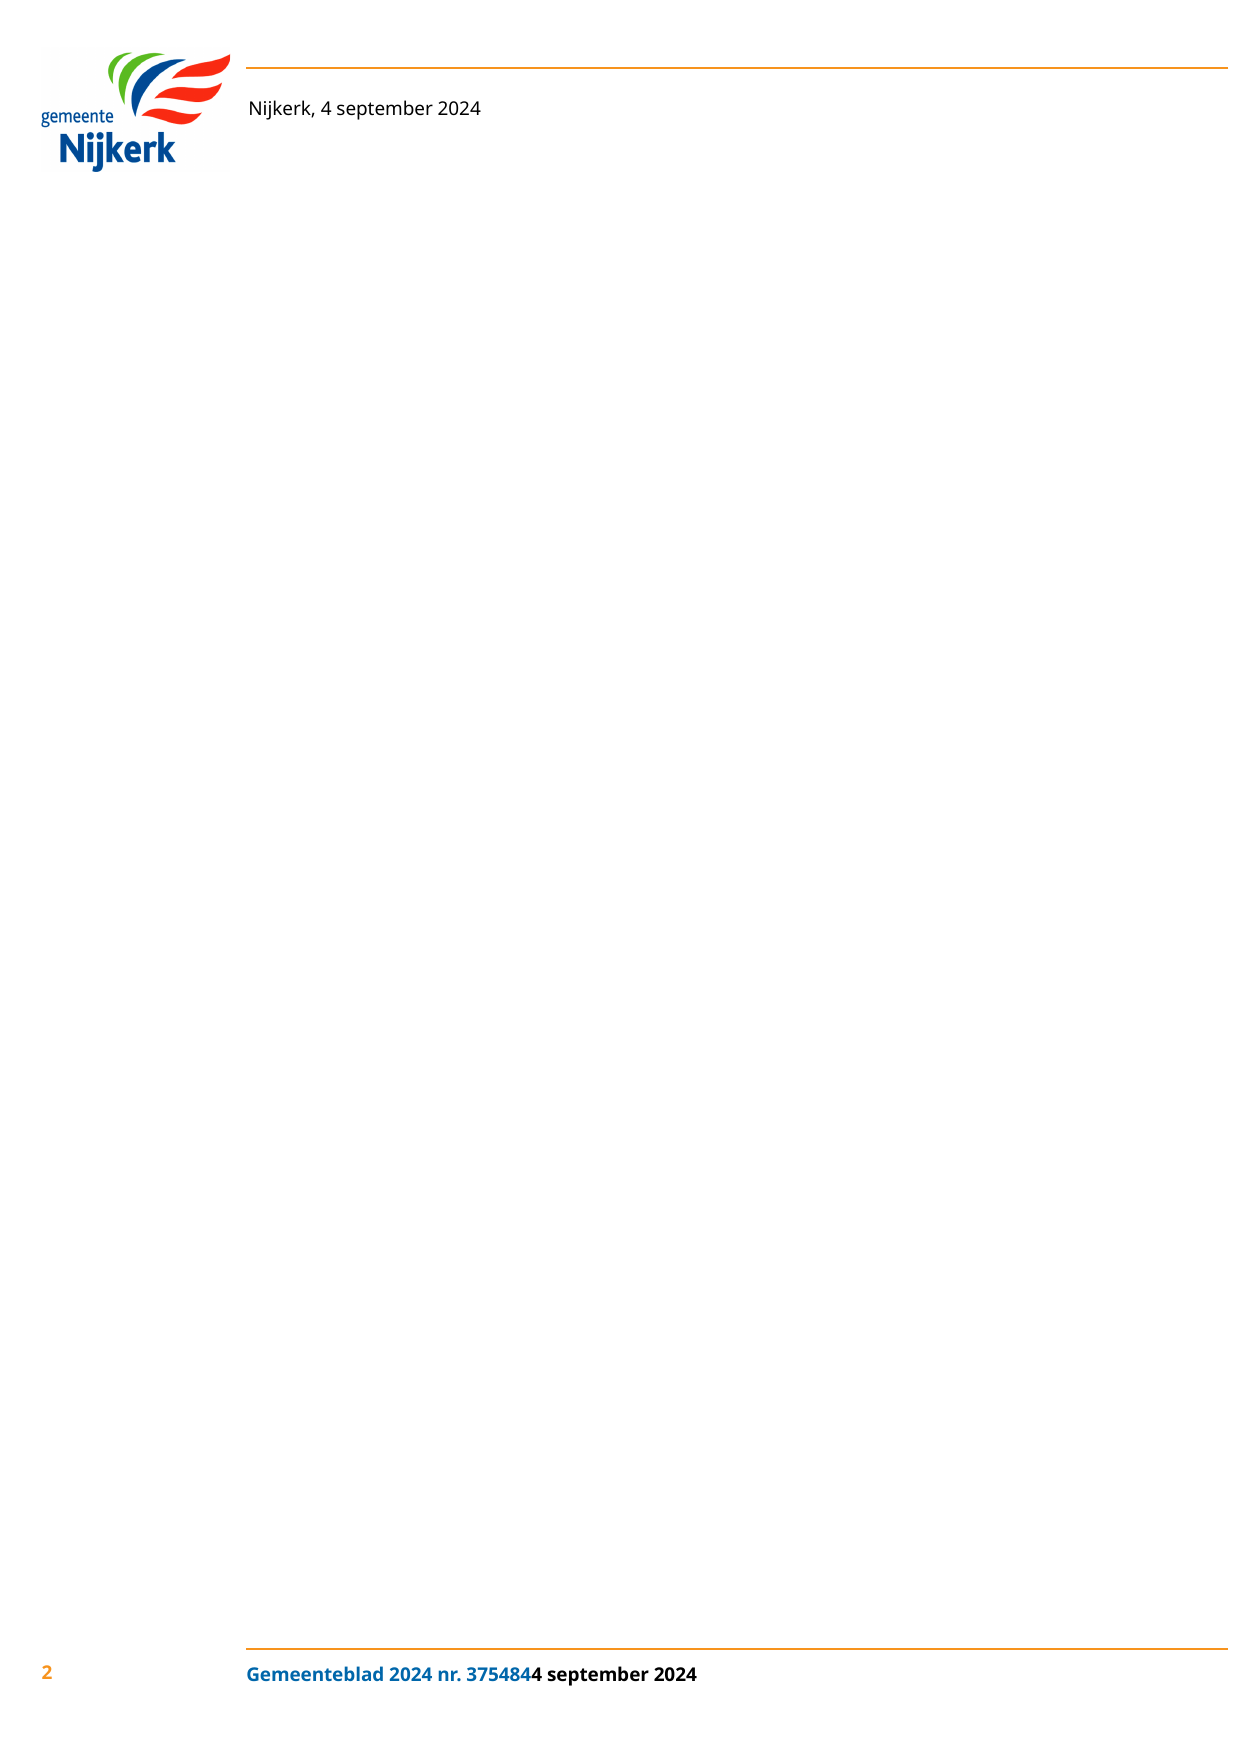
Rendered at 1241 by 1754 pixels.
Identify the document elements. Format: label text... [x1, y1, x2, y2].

picture [41, 47, 231, 172]
text Nijkerk, 4 september 2024 [248, 95, 1152, 121]
